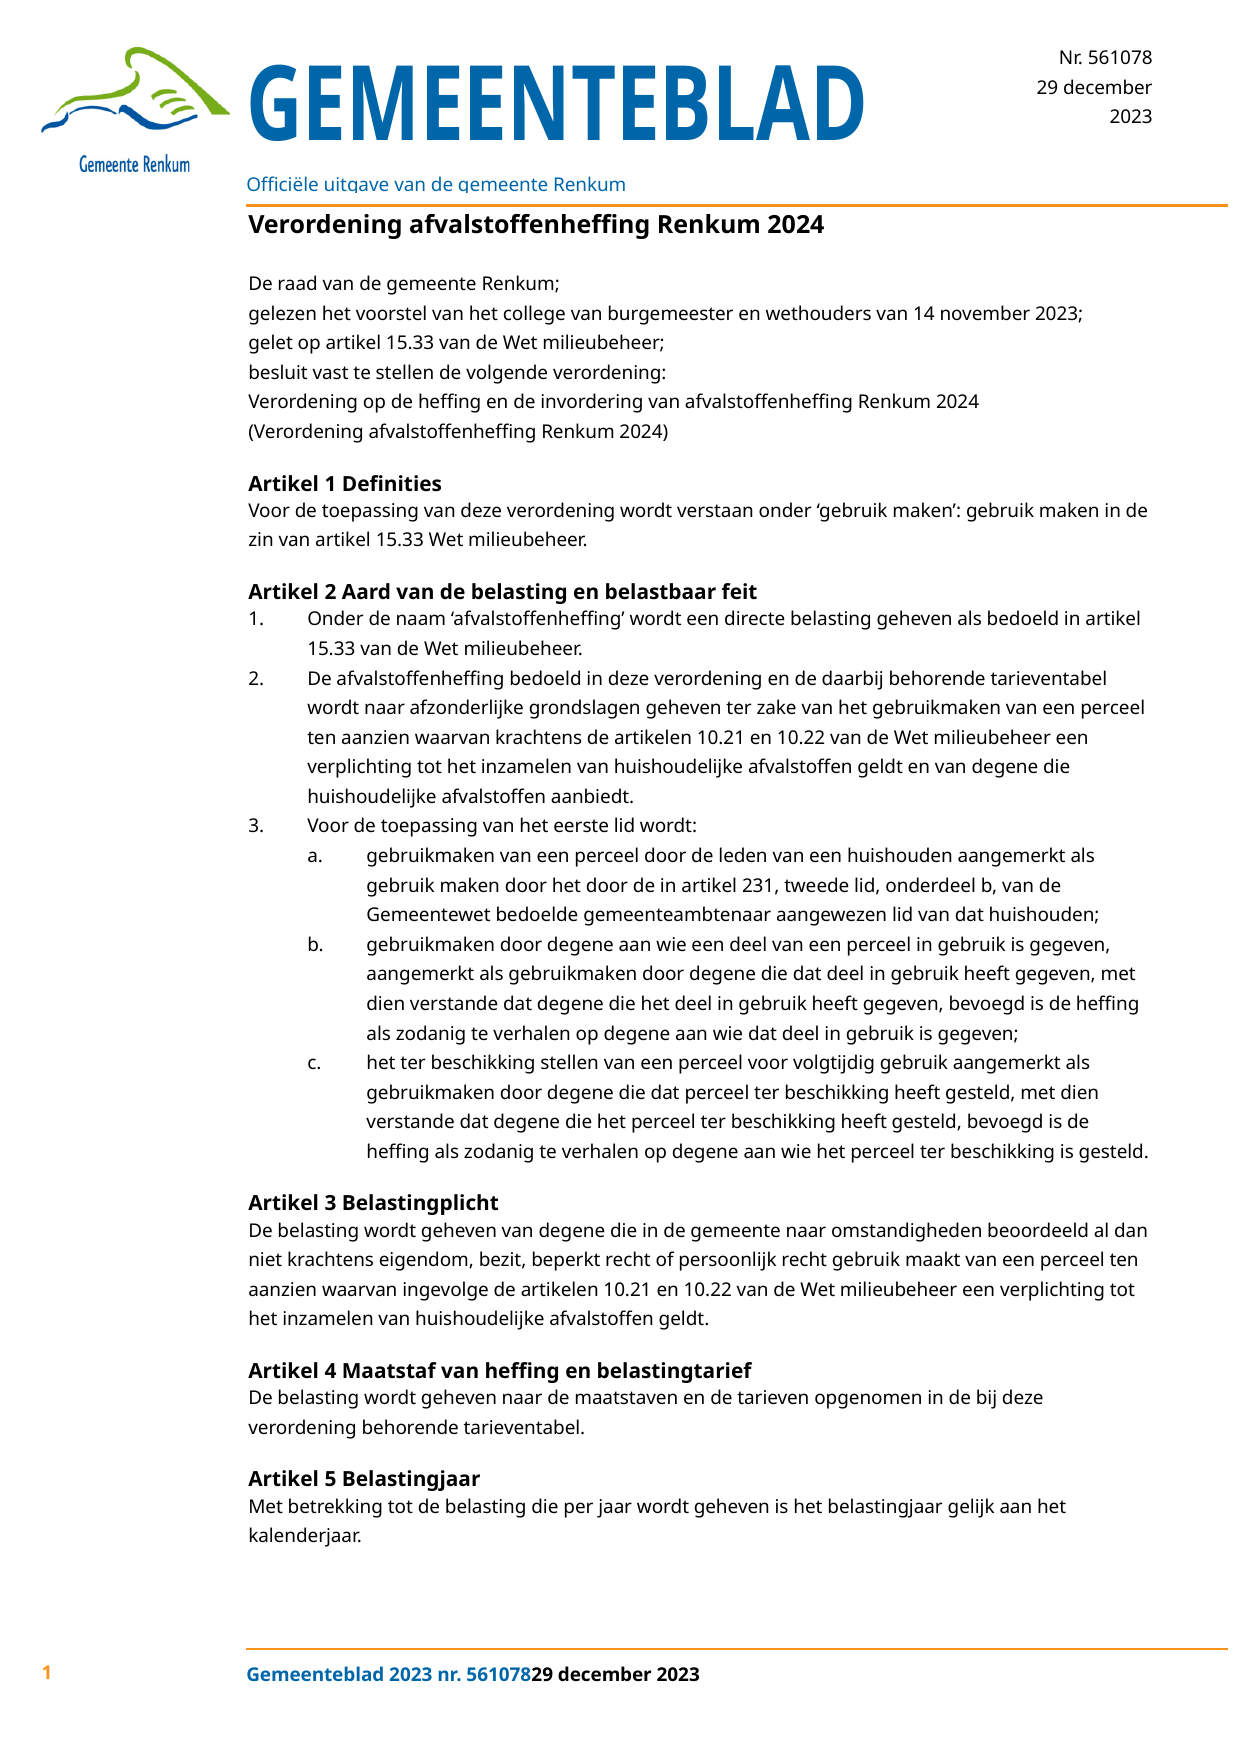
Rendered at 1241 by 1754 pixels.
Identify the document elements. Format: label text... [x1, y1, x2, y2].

text Verordening op de heffing en de invordering van afvalstoffenheffing Renkum 2024 [248, 389, 1152, 414]
list Onder de naam ‘afvalstoffenheffing’ wordt een directe belasting geheven als bedoeld in artikel 15.33 van de Wet milieubeheer. [248, 606, 1152, 661]
text Artikel 2 Aard van de belasting en belastbaar feit [248, 577, 1152, 606]
text Met betrekking tot de belasting die per jaar wordt geheven is het belastingjaar gelijk aan het kalenderjaar. [248, 1493, 1152, 1548]
picture [41, 47, 231, 172]
list Voor de toepassing van het eerste lid wordt: [248, 813, 1152, 838]
list De afvalstoffenheffing bedoeld in deze verordening en de daarbij behorende tarieventabel wordt naar afzonderlijke grondslagen geheven ter zake van het gebruikmaken van een perceel ten aanzien waarvan krachtens de artikelen 10.21 en 10.22 van de Wet milieubeheer een verplichting tot het inzamelen van huishoudelijke afvalstoffen geldt en van degene die huishoudelijke afvalstoffen aanbiedt. [248, 665, 1152, 809]
list het ter beschikking stellen van een perceel voor volgtijdig gebruik aangemerkt als gebruikmaken door degene die dat perceel ter beschikking heeft gesteld, met dien verstande dat degene die het perceel ter beschikking heeft gesteld, bevoegd is de heffing als zodanig te verhalen op degene aan wie het perceel ter beschikking is gesteld. [307, 1049, 1152, 1164]
text Artikel 5 Belastingjaar [248, 1464, 1152, 1493]
text De raad van de gemeente Renkum; [248, 270, 1152, 296]
text (Verordening afvalstoffenheffing Renkum 2024) [248, 418, 1152, 444]
text Artikel 3 Belastingplicht [248, 1188, 1152, 1217]
list gebruikmaken van een perceel door de leden van een huishouden aangemerkt als gebruik maken door het door de in artikel 231, tweede lid, onderdeel b, van de Gemeentewet bedoelde gemeenteambtenaar aangewezen lid van dat huishouden; [307, 842, 1152, 927]
text Artikel 4 Maatstaf van heffing en belastingtarief [248, 1356, 1152, 1384]
text De belasting wordt geheven naar de maatstaven en de tarieven opgenomen in de bij deze verordening behorende tarieventabel. [248, 1384, 1152, 1440]
text Voor de toepassing van deze verordening wordt verstaan onder ‘gebruik maken’: gebruik maken in de zin van artikel 15.33 Wet milieubeheer. [248, 497, 1152, 552]
text gelet op artikel 15.33 van de Wet milieubeheer; [248, 329, 1152, 355]
list gebruikmaken door degene aan wie een deel van een perceel in gebruik is gegeven, aangemerkt als gebruikmaken door degene die dat deel in gebruik heeft gegeven, met dien verstande dat degene die het deel in gebruik heeft gegeven, bevoegd is de heffing als zodanig te verhalen op degene aan wie dat deel in gebruik is gegeven; [307, 931, 1152, 1045]
text besluit vast te stellen de volgende verordening: [248, 359, 1152, 385]
text gelezen het voorstel van het college van burgemeester en wethouders van 14 november 2023; [248, 300, 1152, 326]
text Verordening afvalstoffenheffing Renkum 2024 [248, 207, 1152, 241]
text De belasting wordt geheven van degene die in de gemeente naar omstandigheden beoordeeld al dan niet krachtens eigendom, bezit, beperkt recht of persoonlijk recht gebruik maakt van een perceel ten aanzien waarvan ingevolge de artikelen 10.21 en 10.22 van de Wet milieubeheer een verplichting tot het inzamelen van huishoudelijke afvalstoffen geldt. [248, 1217, 1152, 1331]
text Artikel 1 Definities [248, 469, 1152, 497]
